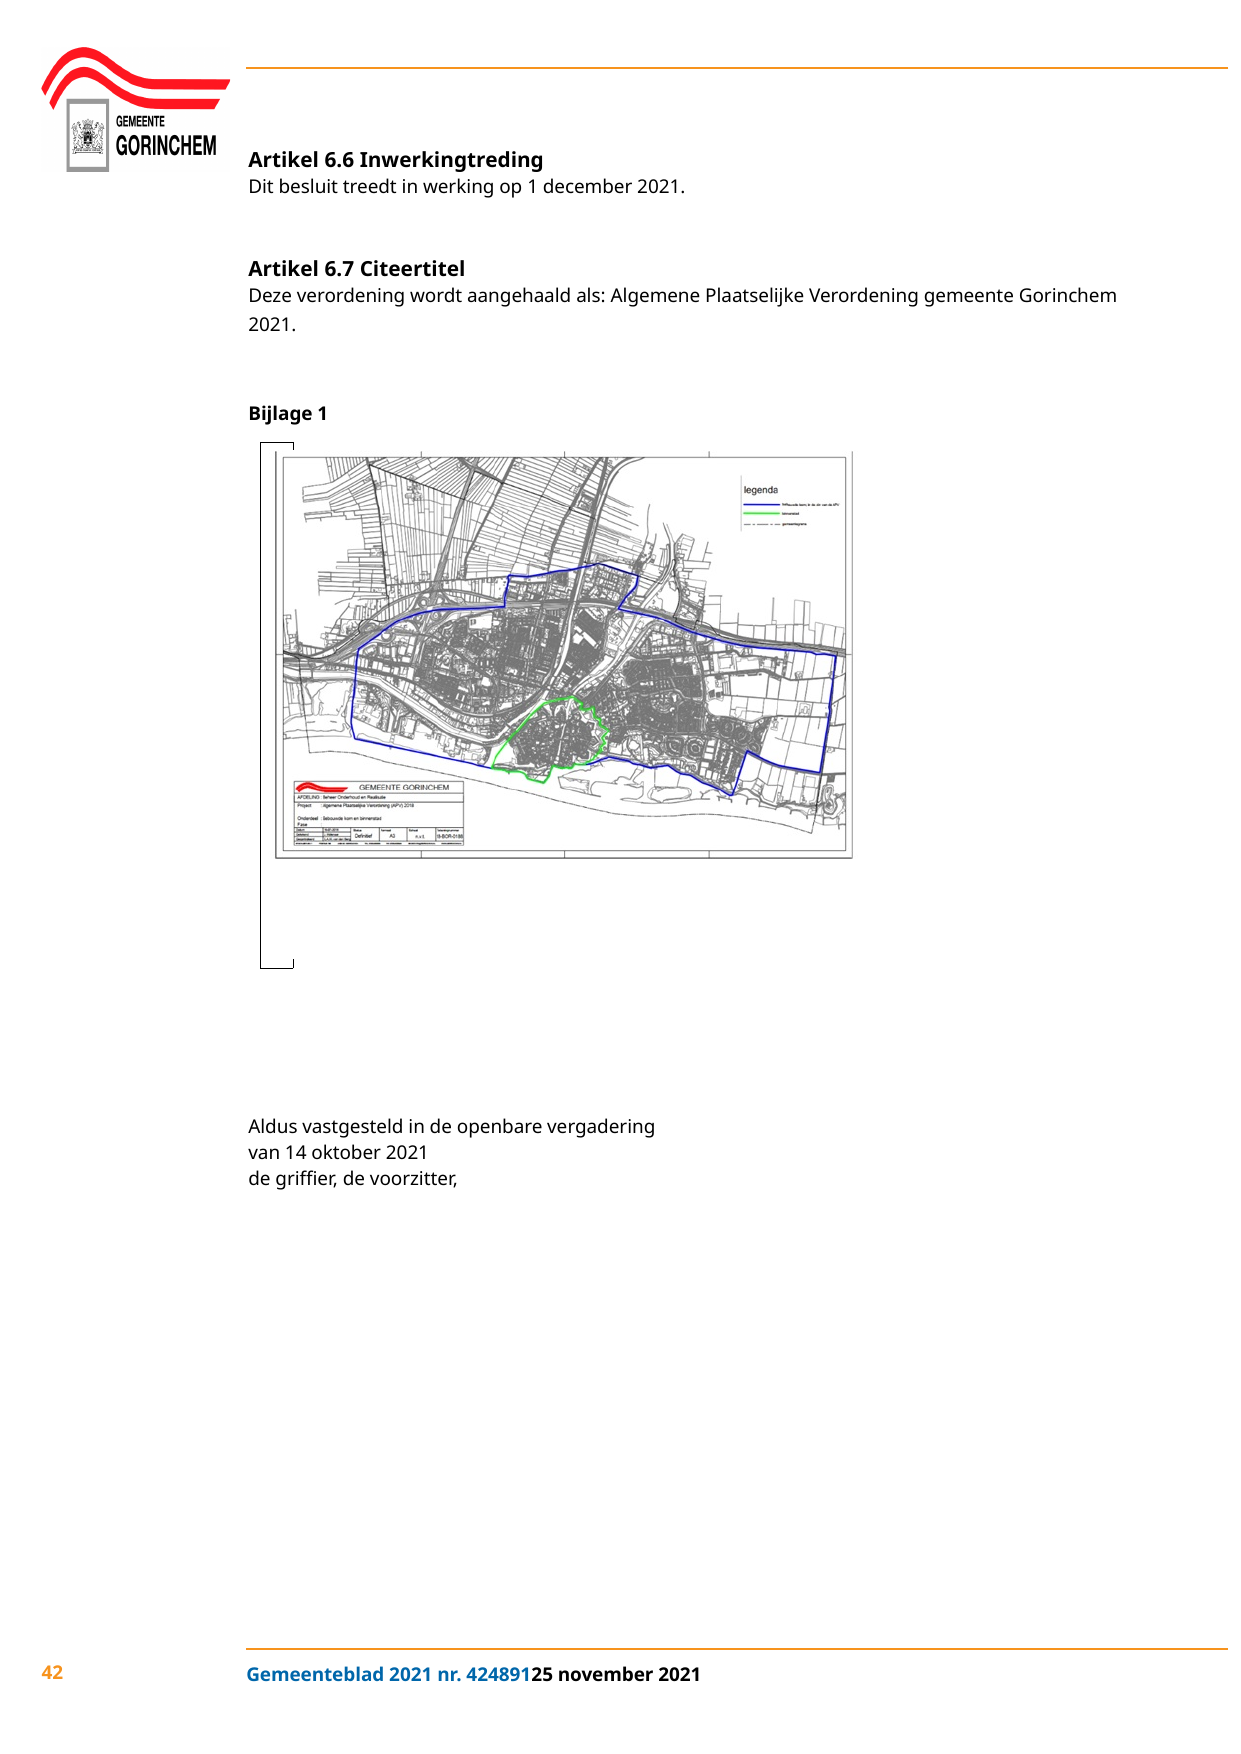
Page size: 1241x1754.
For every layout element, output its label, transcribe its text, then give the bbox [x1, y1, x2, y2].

text Deze verordening wordt aangehaald als: Algemene Plaatselijke Verordening gemeente Gorinchem 2021. [248, 282, 1152, 337]
text van 14 oktober 2021 [248, 1139, 1152, 1165]
text Artikel 6.6 Inwerkingtreding [248, 145, 1152, 174]
text Aldus vastgesteld in de openbare vergadering [248, 1114, 1152, 1139]
picture [41, 47, 231, 172]
picture [268, 450, 1173, 959]
text de griffier, de voorzitter, [248, 1165, 1152, 1191]
text Dit besluit treedt in werking op 1 december 2021. [248, 174, 1152, 199]
text Bijlage 1 [248, 400, 1152, 426]
text Artikel 6.7 Citeertitel [248, 254, 1152, 282]
